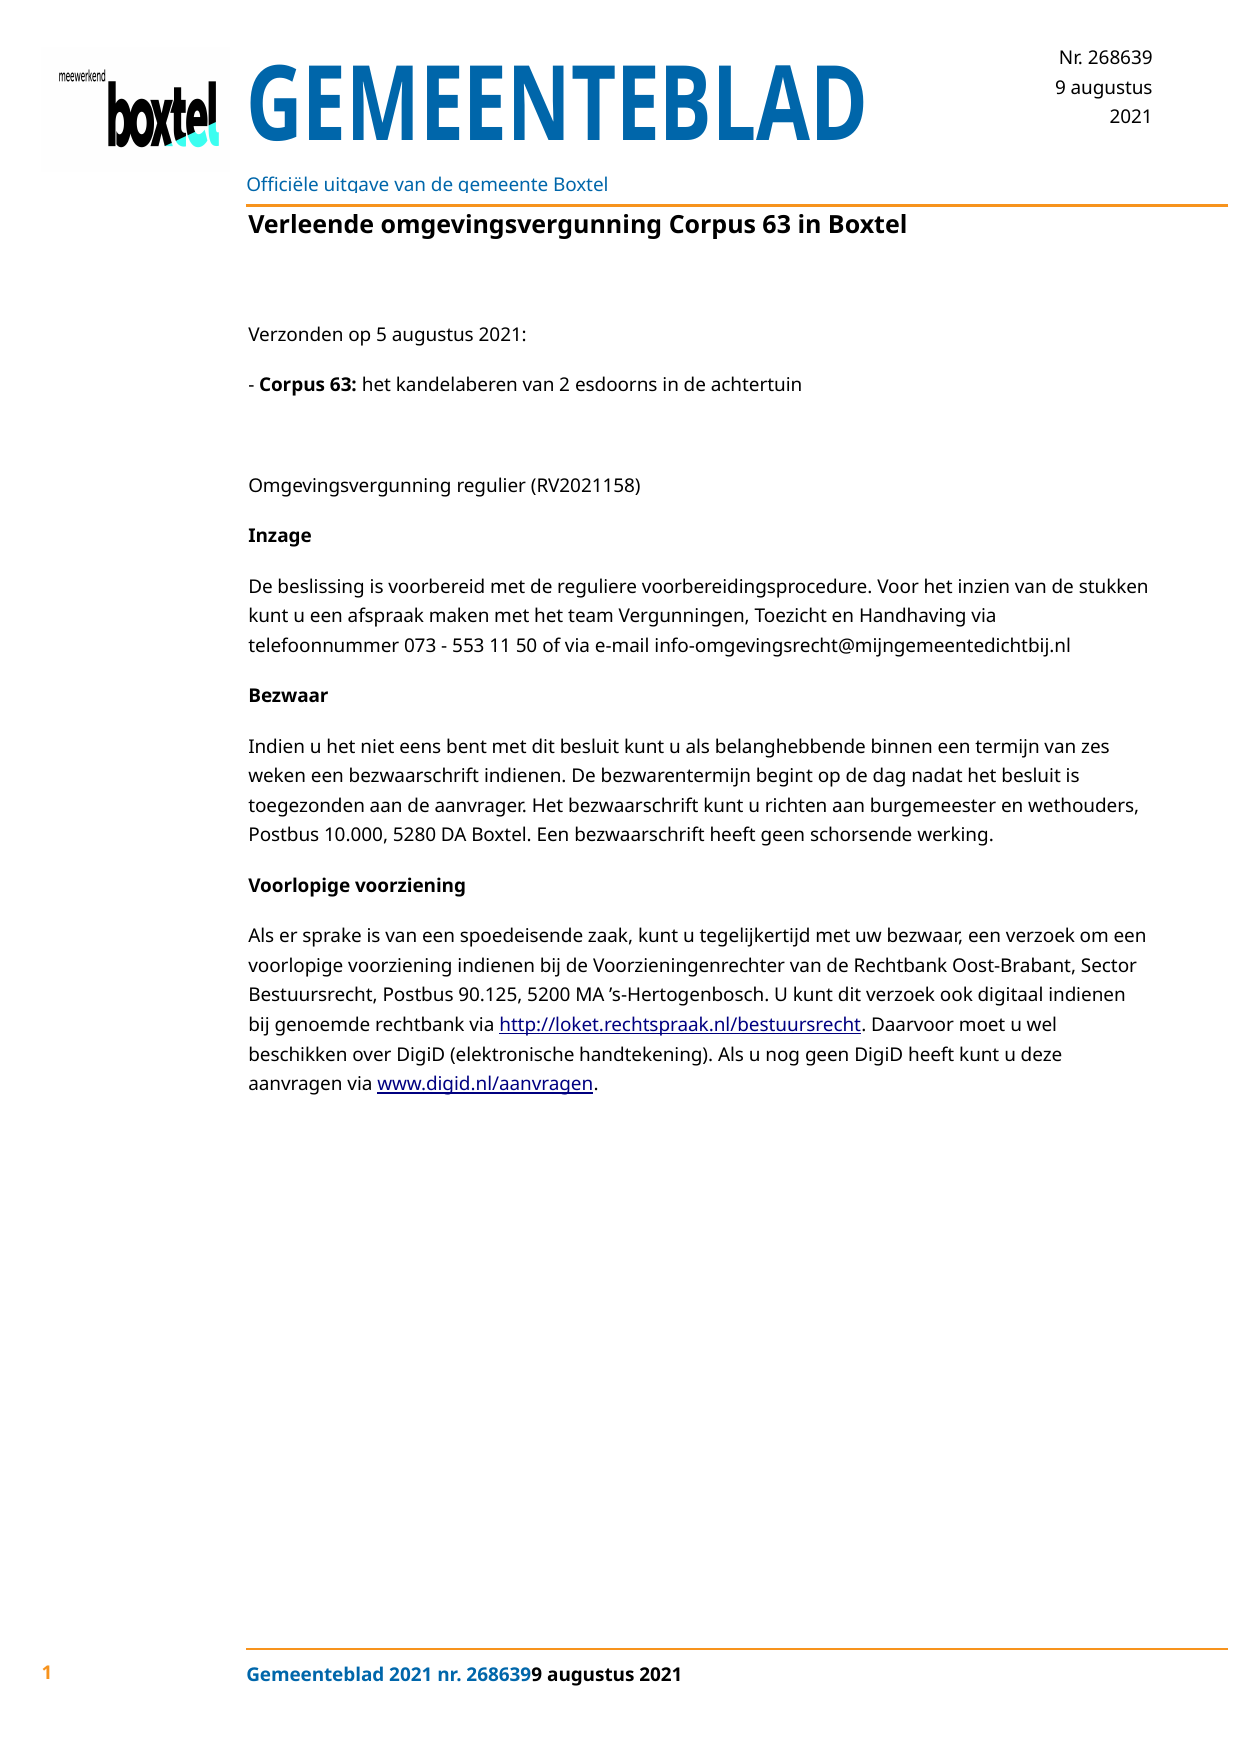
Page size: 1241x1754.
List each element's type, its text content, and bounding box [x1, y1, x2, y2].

text Voorlopige voorziening [248, 872, 1152, 898]
text Als er sprake is van een spoedeisende zaak, kunt u tegelijkertijd met uw bezwaar, een verzoek om een voorlopige voorziening indienen bij de Voorzieningenrechter van de Rechtbank Oost-Brabant, Sector Bestuursrecht, Postbus 90.125, 5200 MA ’s-Hertogenbosch. U kunt dit verzoek ook digitaal indienen bij genoemde rechtbank via http://loket.rechtspraak.nl/bestuursrecht. Daarvoor moet u wel beschikken over DigiD (elektronische handtekening). Als u nog geen DigiD heeft kunt u deze aanvragen via www.digid.nl/aanvragen. [248, 922, 1152, 1096]
text Indien u het niet eens bent met dit besluit kunt u als belanghebbende binnen een termijn van zes weken een bezwaarschrift indienen. De bezwarentermijn begint op de dag nadat het besluit is toegezonden aan de aanvrager. Het bezwaarschrift kunt u richten aan burgemeester en wethouders, Postbus 10.000, 5280 DA Boxtel. Een bezwaarschrift heeft geen schorsende werking. [248, 733, 1152, 847]
text Verleende omgevingsvergunning Corpus 63 in Boxtel [248, 207, 1152, 241]
text - Corpus 63: het kandelaberen van 2 esdoorns in de achtertuin [248, 371, 1152, 397]
text Omgevingsvergunning regulier (RV2021158) [248, 472, 1152, 498]
text Bezwaar [248, 682, 1152, 708]
text Verzonden op 5 augustus 2021: [248, 321, 1152, 346]
text De beslissing is voorbereid met de reguliere voorbereidingsprocedure. Voor het inzien van de stukken kunt u een afspraak maken met het team Vergunningen, Toezicht en Handhaving via telefoonnummer 073 - 553 11 50 of via e-mail info-omgevingsrecht@mijngemeentedichtbij.nl [248, 573, 1152, 658]
picture [41, 47, 231, 172]
text Inzage [248, 522, 1152, 548]
